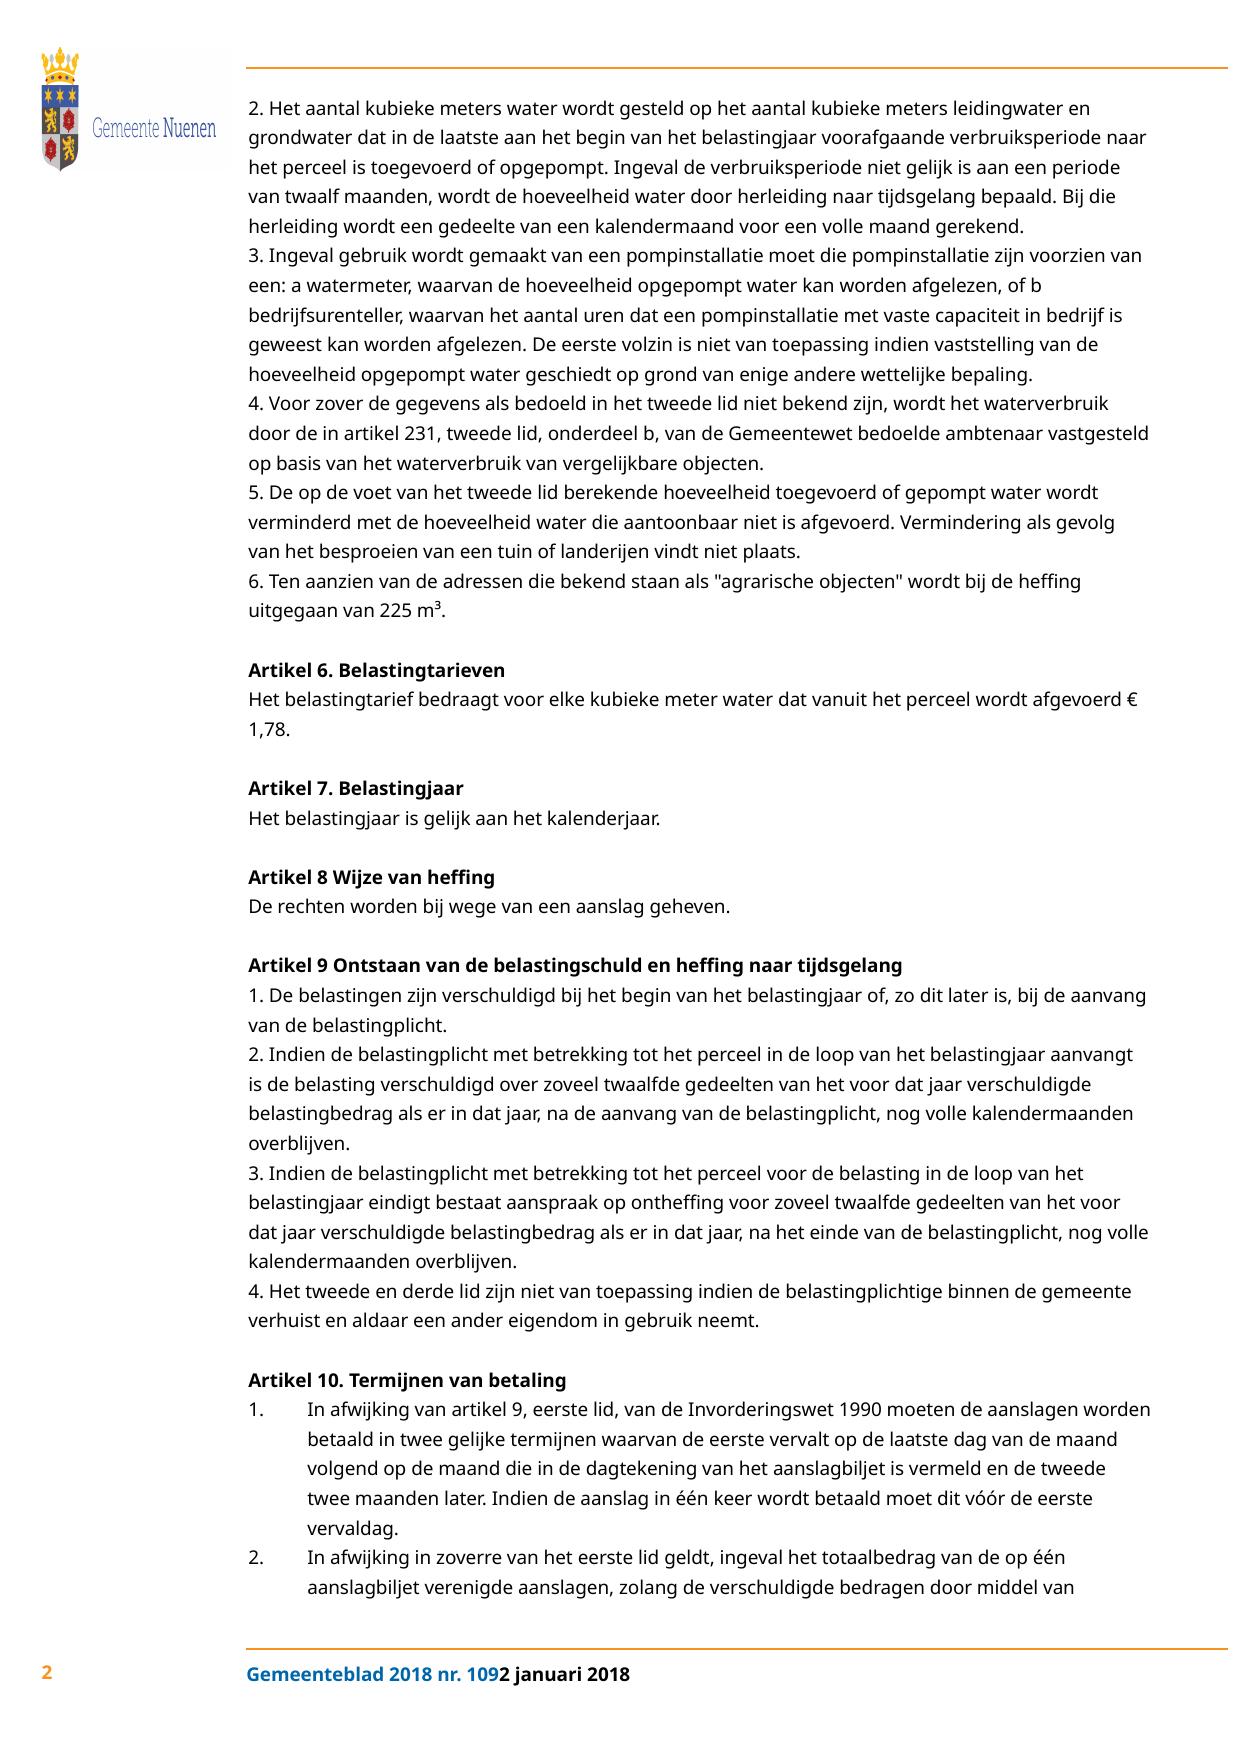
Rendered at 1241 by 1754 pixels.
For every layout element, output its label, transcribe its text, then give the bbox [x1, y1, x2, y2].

text Artikel 10. Termijnen van betaling [248, 1367, 1152, 1393]
text 3. Ingeval gebruik wordt gemaakt van een pompinstallatie moet die pompinstallatie zijn voorzien van een: a watermeter, waarvan de hoeveelheid opgepompt water kan worden afgelezen, of b bedrijfsurenteller, waarvan het aantal uren dat een pompinstallatie met vaste capaciteit in bedrijf is geweest kan worden afgelezen. De eerste volzin is niet van toepassing indien vaststelling van de hoeveelheid opgepompt water geschiedt op grond van enige andere wettelijke bepaling. [248, 243, 1152, 387]
text De rechten worden bij wege van een aanslag geheven. [248, 893, 1152, 919]
text Het belastingtarief bedraagt voor elke kubieke meter water dat vanuit het perceel wordt afgevoerd € 1,78. [248, 686, 1152, 742]
text 5. De op de voet van het tweede lid berekende hoeveelheid toegevoerd of gepompt water wordt verminderd met de hoeveelheid water die aantoonbaar niet is afgevoerd. Vermindering als gevolg van het besproeien van een tuin of landerijen vindt niet plaats. [248, 479, 1152, 564]
text 6. Ten aanzien van de adressen die bekend staan als "agrarische objecten" wordt bij de heffing uitgegaan van 225 m³. [248, 568, 1152, 623]
list In afwijking in zoverre van het eerste lid geldt, ingeval het totaalbedrag van de op één aanslagbiljet verenigde aanslagen, zolang de verschuldigde bedragen door middel van [248, 1544, 1152, 1600]
text 2. Het aantal kubieke meters water wordt gesteld op het aantal kubieke meters leidingwater en grondwater dat in de laatste aan het begin van het belastingjaar voorafgaande verbruiksperiode naar het perceel is toegevoerd of opgepompt. Ingeval de verbruiksperiode niet gelijk is aan een periode van twaalf maanden, wordt de hoeveelheid water door herleiding naar tijdsgelang bepaald. Bij die herleiding wordt een gedeelte van een kalendermaand voor een volle maand gerekend. [248, 95, 1152, 239]
picture [41, 47, 231, 172]
text Artikel 9 Ontstaan van de belastingschuld en heffing naar tijdsgelang [248, 953, 1152, 978]
text Artikel 7. Belastingjaar [248, 775, 1152, 801]
text Artikel 8 Wijze van heffing [248, 864, 1152, 890]
text Het belastingjaar is gelijk aan het kalenderjaar. [248, 805, 1152, 831]
text 4. Voor zover de gegevens als bedoeld in het tweede lid niet bekend zijn, wordt het waterverbruik door de in artikel 231, tweede lid, onderdeel b, van de Gemeentewet bedoelde ambtenaar vastgesteld op basis van het waterverbruik van vergelijkbare objecten. [248, 391, 1152, 476]
text 1. De belastingen zijn verschuldigd bij het begin van het belastingjaar of, zo dit later is, bij de aanvang van de belastingplicht. [248, 982, 1152, 1038]
text 2. Indien de belastingplicht met betrekking tot het perceel in de loop van het belastingjaar aanvangt is de belasting verschuldigd over zoveel twaalfde gedeelten van het voor dat jaar verschuldigde belastingbedrag als er in dat jaar, na de aanvang van de belastingplicht, nog volle kalendermaanden overblijven. [248, 1041, 1152, 1156]
text Artikel 6. Belastingtarieven [248, 657, 1152, 683]
list In afwijking van artikel 9, eerste lid, van de Invorderingswet 1990 moeten de aanslagen worden betaald in twee gelijke termijnen waarvan de eerste vervalt op de laatste dag van de maand volgend op de maand die in de dagtekening van het aanslagbiljet is vermeld en de tweede twee maanden later. Indien de aanslag in één keer wordt betaald moet dit vóór de eerste vervaldag. [248, 1396, 1152, 1541]
text 3. Indien de belastingplicht met betrekking tot het perceel voor de belasting in de loop van het belastingjaar eindigt bestaat aanspraak op ontheffing voor zoveel twaalfde gedeelten van het voor dat jaar verschuldigde belastingbedrag als er in dat jaar, na het einde van de belastingplicht, nog volle kalendermaanden overblijven. [248, 1160, 1152, 1274]
text 4. Het tweede en derde lid zijn niet van toepassing indien de belastingplichtige binnen de gemeente verhuist en aldaar een ander eigendom in gebruik neemt. [248, 1278, 1152, 1333]
